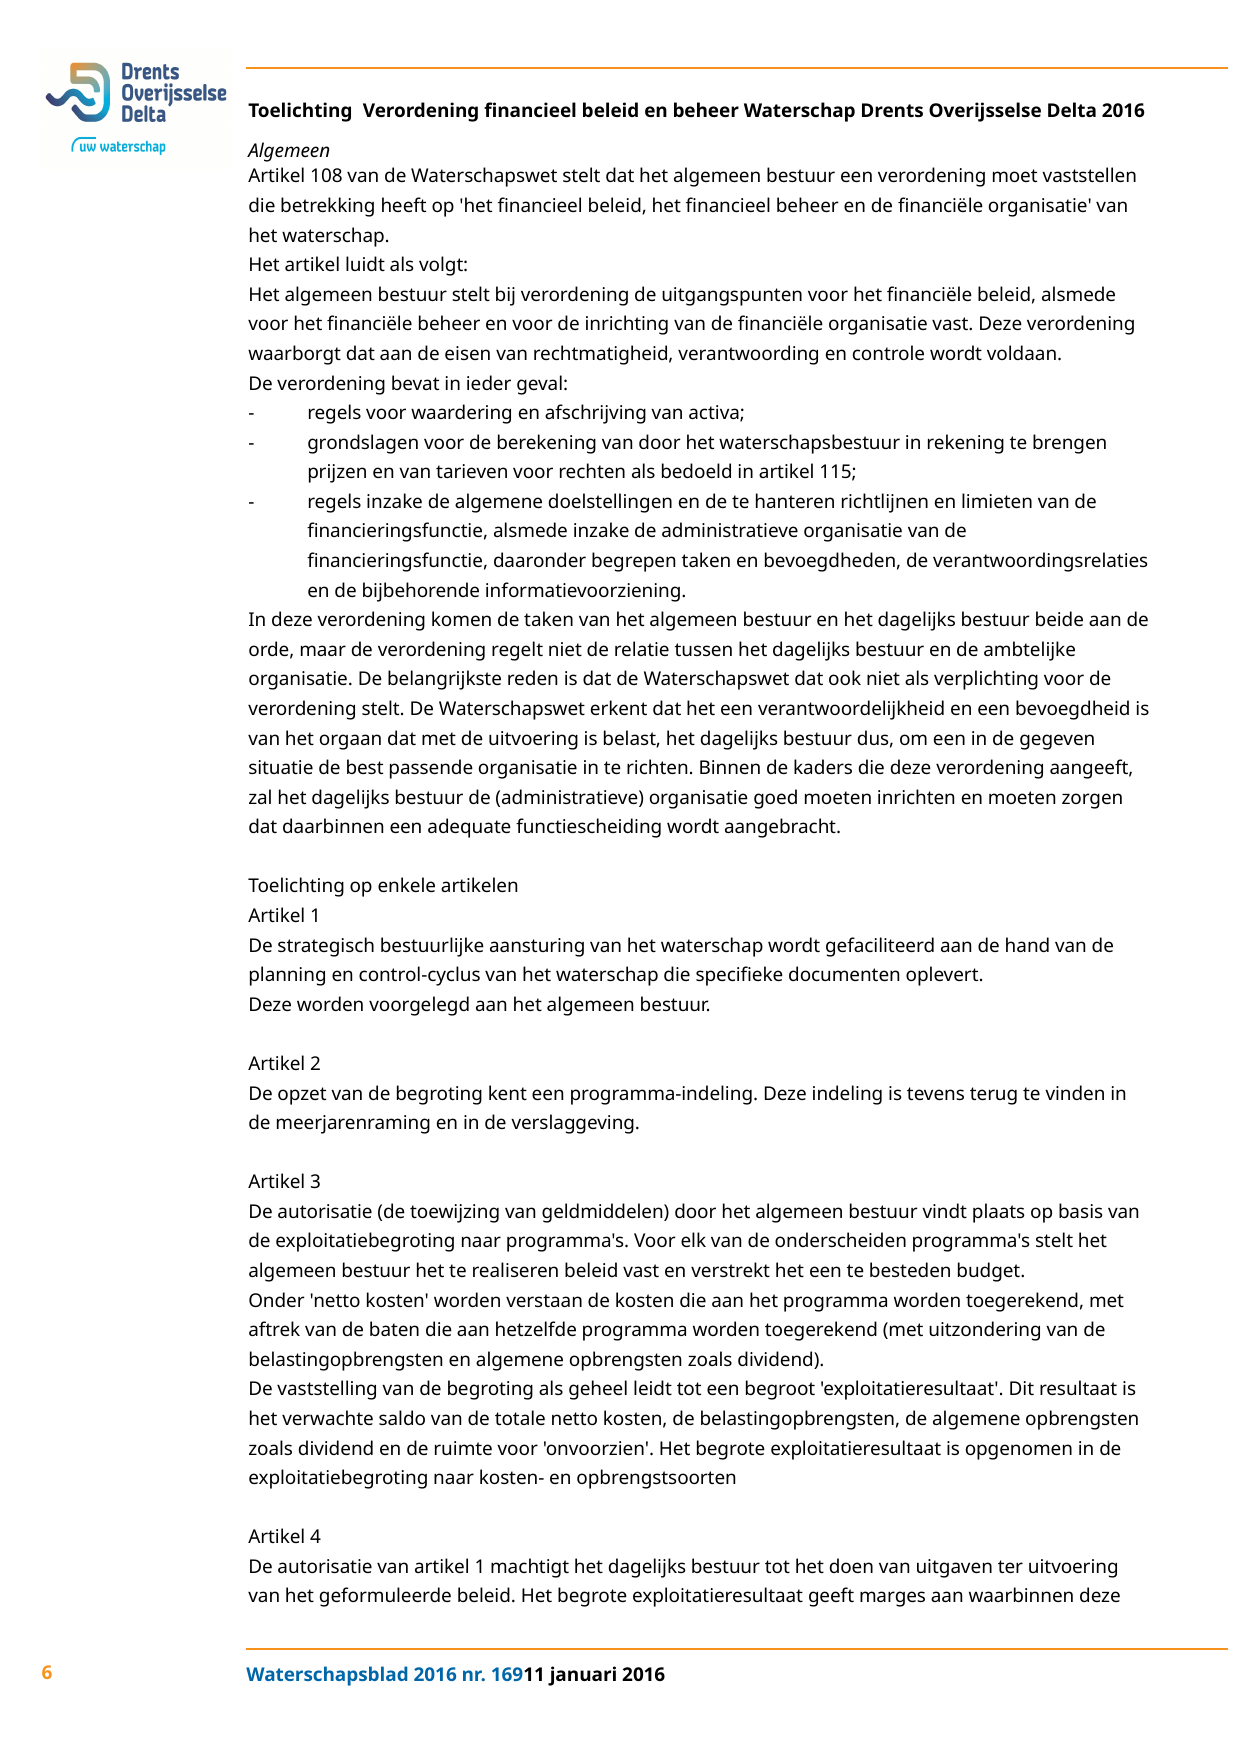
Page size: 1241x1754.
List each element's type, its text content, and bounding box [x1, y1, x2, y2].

text Het algemeen bestuur stelt bij verordening de uitgangspunten voor het financiële beleid, alsmede voor het financiële beheer en voor de inrichting van de financiële organisatie vast. Deze verordening waarborgt dat aan de eisen van rechtmatigheid, verantwoording en controle wordt voldaan. [248, 281, 1152, 366]
text Toelichting Verordening financieel beleid en beheer Waterschap Drents Overijsselse Delta 2016 [248, 95, 1152, 123]
text Het artikel luidt als volgt: [248, 251, 1152, 277]
text De autorisatie van artikel 1 machtigt het dagelijks bestuur tot het doen van uitgaven ter uitvoering van het geformuleerde beleid. Het begrote exploitatieresultaat geeft marges aan waarbinnen deze [248, 1553, 1152, 1608]
text Deze worden voorgelegd aan het algemeen bestuur. [248, 991, 1152, 1017]
text De strategisch bestuurlijke aansturing van het waterschap wordt gefaciliteerd aan de hand van de planning en control-cyclus van het waterschap die specifieke documenten oplevert. [248, 932, 1152, 987]
picture [41, 47, 231, 172]
list regels voor waardering en afschrijving van activa; [248, 399, 1152, 425]
text Artikel 2 [248, 1050, 1152, 1076]
text In deze verordening komen de taken van het algemeen bestuur en het dagelijks bestuur beide aan de orde, maar de verordening regelt niet de relatie tussen het dagelijks bestuur en de ambtelijke organisatie. De belangrijkste reden is dat de Waterschapswet dat ook niet als verplichting voor de verordening stelt. De Waterschapswet erkent dat het een verantwoordelijkheid en een bevoegdheid is van het orgaan dat met de uitvoering is belast, het dagelijks bestuur dus, om een in de gegeven situatie de best passende organisatie in te richten. Binnen de kaders die deze verordening aangeeft, zal het dagelijks bestuur de (administratieve) organisatie goed moeten inrichten en moeten zorgen dat daarbinnen een adequate functiescheiding wordt aangebracht. [248, 606, 1152, 839]
text De vaststelling van de begroting als geheel leidt tot een begroot 'exploitatieresultaat'. Dit resultaat is het verwachte saldo van de totale netto kosten, de belastingopbrengsten, de algemene opbrengsten zoals dividend en de ruimte voor 'onvoorzien'. Het begrote exploitatieresultaat is opgenomen in de exploitatiebegroting naar kosten- en opbrengstsoorten [248, 1376, 1152, 1490]
text De opzet van de begroting kent een programma-indeling. Deze indeling is tevens terug te vinden in de meerjarenraming en in de verslaggeving. [248, 1080, 1152, 1135]
text Toelichting op enkele artikelen [248, 873, 1152, 898]
text Artikel 4 [248, 1523, 1152, 1549]
text Artikel 3 [248, 1168, 1152, 1194]
text De verordening bevat in ieder geval: [248, 370, 1152, 395]
text Artikel 1 [248, 902, 1152, 928]
text Artikel 108 van de Waterschapswet stelt dat het algemeen bestuur een verordening moet vaststellen die betrekking heeft op 'het financieel beleid, het financieel beheer en de financiële organisatie' van het waterschap. [248, 163, 1152, 247]
text De autorisatie (de toewijzing van geldmiddelen) door het algemeen bestuur vindt plaats op basis van de exploitatiebegroting naar programma's. Voor elk van de onderscheiden programma's stelt het algemeen bestuur het te realiseren beleid vast en verstrekt het een te besteden budget. [248, 1198, 1152, 1283]
text Onder 'netto kosten' worden verstaan de kosten die aan het programma worden toegerekend, met aftrek van de baten die aan hetzelfde programma worden toegerekend (met uitzondering van de belastingopbrengsten en algemene opbrengsten zoals dividend). [248, 1287, 1152, 1372]
list grondslagen voor de berekening van door het waterschapsbestuur in rekening te brengen prijzen en van tarieven voor rechten als bedoeld in artikel 115; [248, 429, 1152, 484]
text Algemeen [248, 137, 1152, 163]
list regels inzake de algemene doelstellingen en de te hanteren richtlijnen en limieten van de financieringsfunctie, alsmede inzake de administratieve organisatie van de financieringsfunctie, daaronder begrepen taken en bevoegdheden, de verantwoordingsrelaties en de bijbehorende informatievoorziening. [248, 488, 1152, 602]
